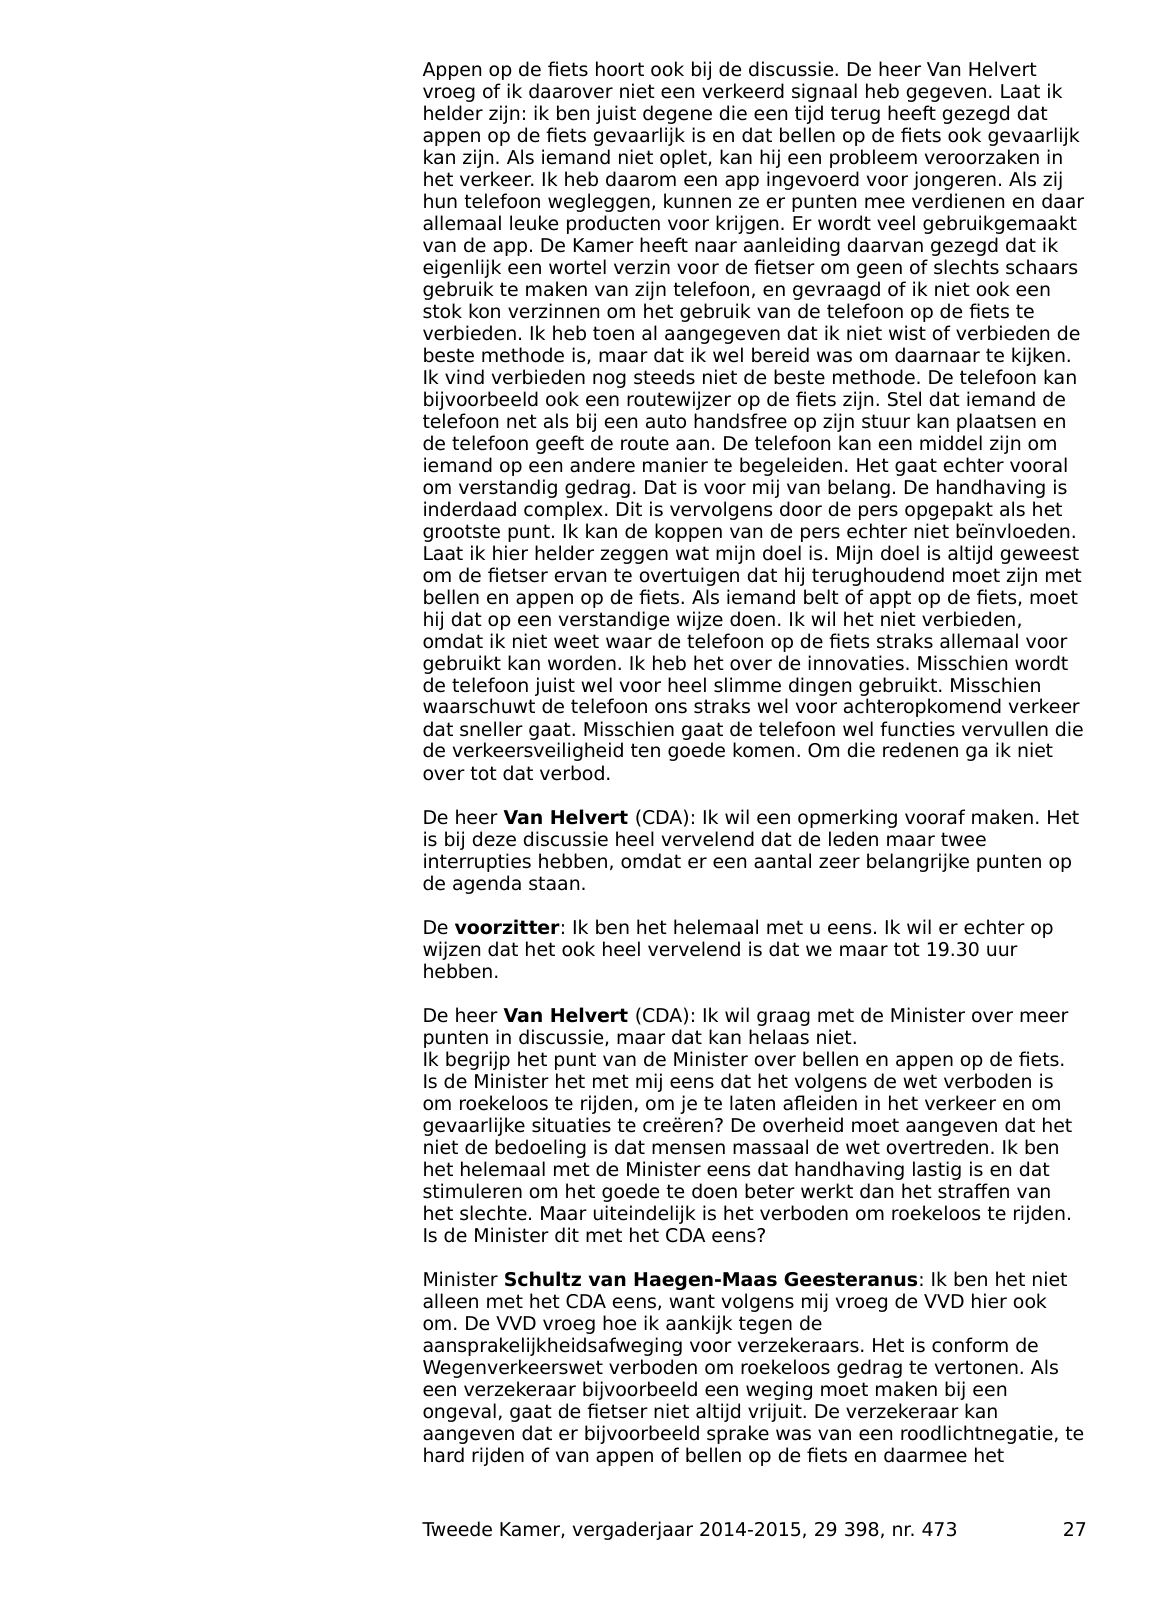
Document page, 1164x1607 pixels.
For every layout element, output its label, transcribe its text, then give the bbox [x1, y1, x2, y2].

text Ik begrijp het punt van de Minister over bellen en appen op de fiets. Is de Minister het met mij eens dat het volgens de wet verboden is om roekeloos te rijden, om je te laten afleiden in het verkeer en om gevaarlijke situaties te creëren? De overheid moet aangeven dat het niet de bedoeling is dat mensen massaal de wet overtreden. Ik ben het helemaal met de Minister eens dat handhaving lastig is en dat stimuleren om het goede te doen beter werkt dan het straffen van het slechte. Maar uiteindelijk is het verboden om roekeloos te rijden. Is de Minister dit met het CDA eens? [422, 1049, 1087, 1247]
text Appen op de fiets hoort ook bij de discussie. De heer Van Helvert vroeg of ik daarover niet een verkeerd signaal heb gegeven. Laat ik helder zijn: ik ben juist degene die een tijd terug heeft gezegd dat appen op de fiets gevaarlijk is en dat bellen op de fiets ook gevaarlijk kan zijn. Als iemand niet oplet, kan hij een probleem veroorzaken in het verkeer. Ik heb daarom een app ingevoerd voor jongeren. Als zij hun telefoon wegleggen, kunnen ze er punten mee verdienen en daar allemaal leuke producten voor krijgen. Er wordt veel gebruikgemaakt van de app. De Kamer heeft naar aanleiding daarvan gezegd dat ik eigenlijk een wortel verzin voor de fietser om geen of slechts schaars gebruik te maken van zijn telefoon, en gevraagd of ik niet ook een stok kon verzinnen om het gebruik van de telefoon op de fiets te verbieden. Ik heb toen al aangegeven dat ik niet wist of verbieden de beste methode is, maar dat ik wel bereid was om daarnaar te kijken. Ik vind verbieden nog steeds niet de beste methode. De telefoon kan bijvoorbeeld ook een routewijzer op de fiets zijn. Stel dat iemand de telefoon net als bij een auto handsfree op zijn stuur kan plaatsen en de telefoon geeft de route aan. De telefoon kan een middel zijn om iemand op een andere manier te begeleiden. Het gaat echter vooral om verstandig gedrag. Dat is voor mij van belang. De handhaving is inderdaad complex. Dit is vervolgens door de pers opgepakt als het grootste punt. Ik kan de koppen van de pers echter niet beïnvloeden. Laat ik hier helder zeggen wat mijn doel is. Mijn doel is altijd geweest om de fietser ervan te overtuigen dat hij terughoudend moet zijn met bellen en appen op de fiets. Als iemand belt of appt op de fiets, moet hij dat op een verstandige wijze doen. Ik wil het niet verbieden, omdat ik niet weet waar de telefoon op de fiets straks allemaal voor gebruikt kan worden. Ik heb het over de innovaties. Misschien wordt de telefoon juist wel voor heel slimme dingen gebruikt. Misschien waarschuwt de telefoon ons straks wel voor achteropkomend verkeer dat sneller gaat. Misschien gaat de telefoon wel functies vervullen die de verkeersveiligheid ten goede komen. Om die redenen ga ik niet over tot dat verbod. [422, 59, 1087, 784]
text Minister Schultz van Haegen-Maas Geesteranus: Ik ben het niet alleen met het CDA eens, want volgens mij vroeg de VVD hier ook om. De VVD vroeg hoe ik aankijk tegen de aansprakelijkheidsafweging voor verzekeraars. Het is conform de Wegenverkeerswet verboden om roekeloos gedrag te vertonen. Als een verzekeraar bijvoorbeeld een weging moet maken bij een ongeval, gaat de fietser niet altijd vrijuit. De verzekeraar kan aangeven dat er bijvoorbeeld sprake was van een roodlichtnegatie, te hard rijden of van appen of bellen op de fiets en daarmee het [422, 1269, 1087, 1467]
text De voorzitter: Ik ben het helemaal met u eens. Ik wil er echter op wijzen dat het ook heel vervelend is dat we maar tot 19.30 uur hebben. [422, 917, 1087, 983]
text De heer Van Helvert (CDA): Ik wil een opmerking vooraf maken. Het is bij deze discussie heel vervelend dat de leden maar twee interrupties hebben, omdat er een aantal zeer belangrijke punten op de agenda staan. [422, 807, 1087, 894]
text De heer Van Helvert (CDA): Ik wil graag met de Minister over meer punten in discussie, maar dat kan helaas niet. [422, 1005, 1087, 1049]
